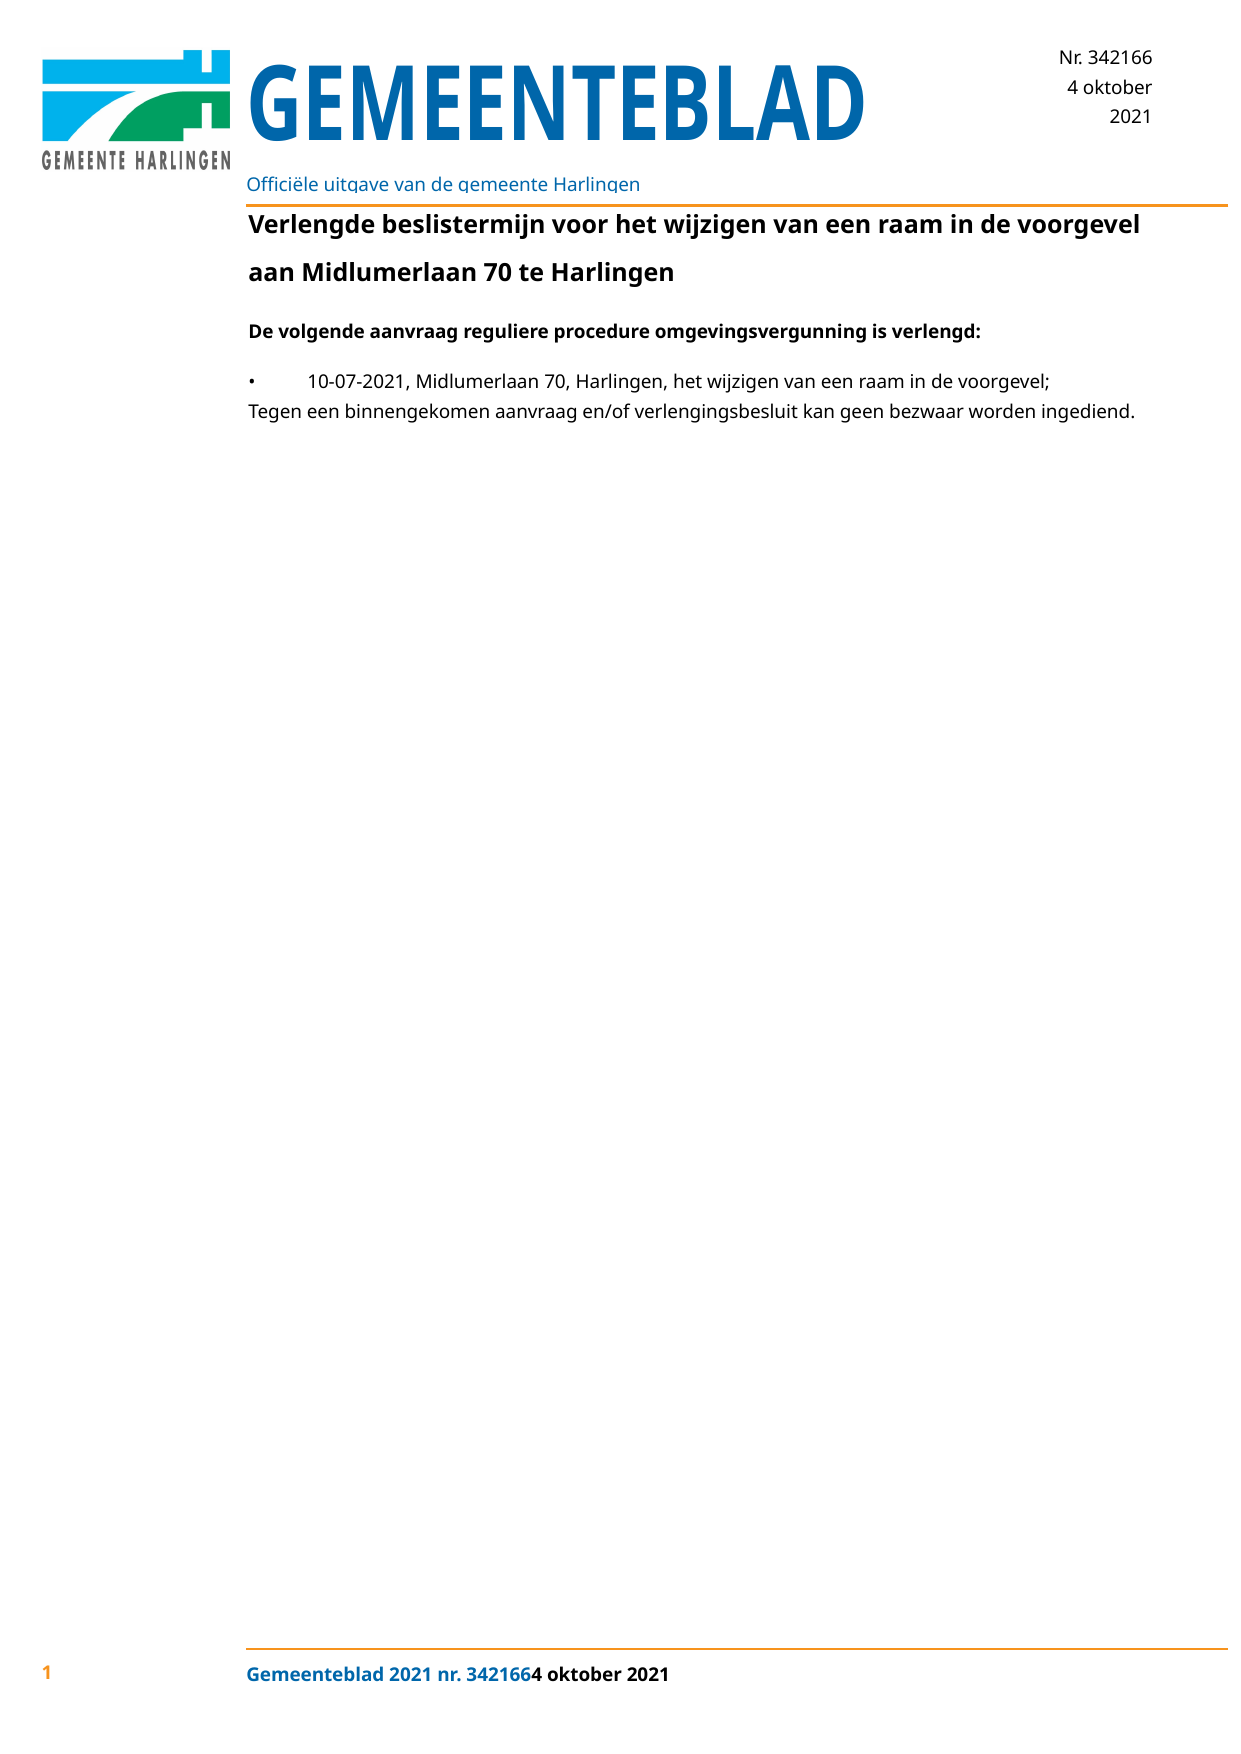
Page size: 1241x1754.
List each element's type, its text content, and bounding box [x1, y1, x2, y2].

text Verlengde beslistermijn voor het wijzigen van een raam in de voorgevel aan Midlumerlaan 70 te Harlingen [248, 207, 1152, 288]
text Tegen een binnengekomen aanvraag en/of verlengingsbesluit kan geen bezwaar worden ingediend. [248, 398, 1152, 424]
text De volgende aanvraag reguliere procedure omgevingsvergunning is verlengd: [248, 318, 1152, 344]
picture [41, 47, 231, 172]
list 10-07-2021, Midlumerlaan 70, Harlingen, het wijzigen van een raam in de voorgevel; [248, 368, 1152, 394]
